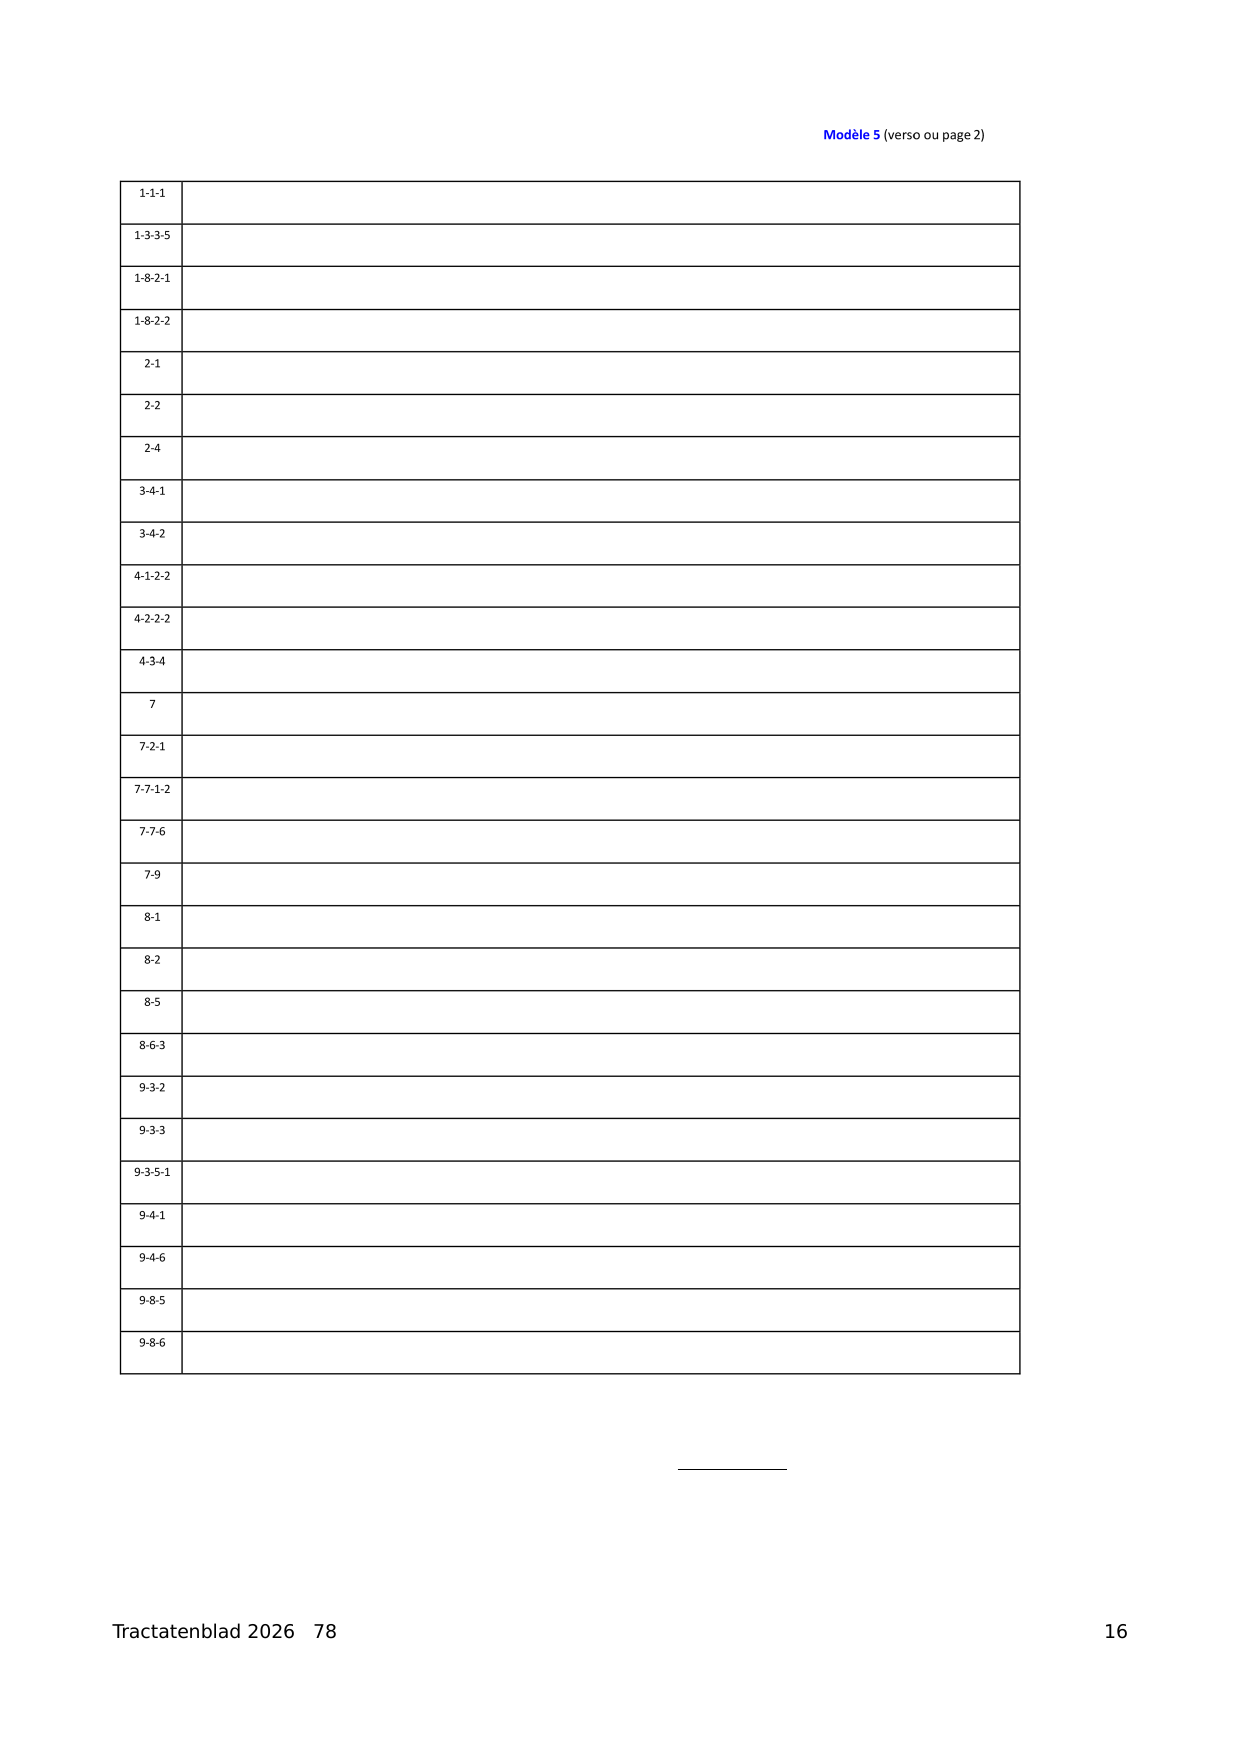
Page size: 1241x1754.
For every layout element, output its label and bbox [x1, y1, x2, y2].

picture [112, 116, 1028, 1380]
